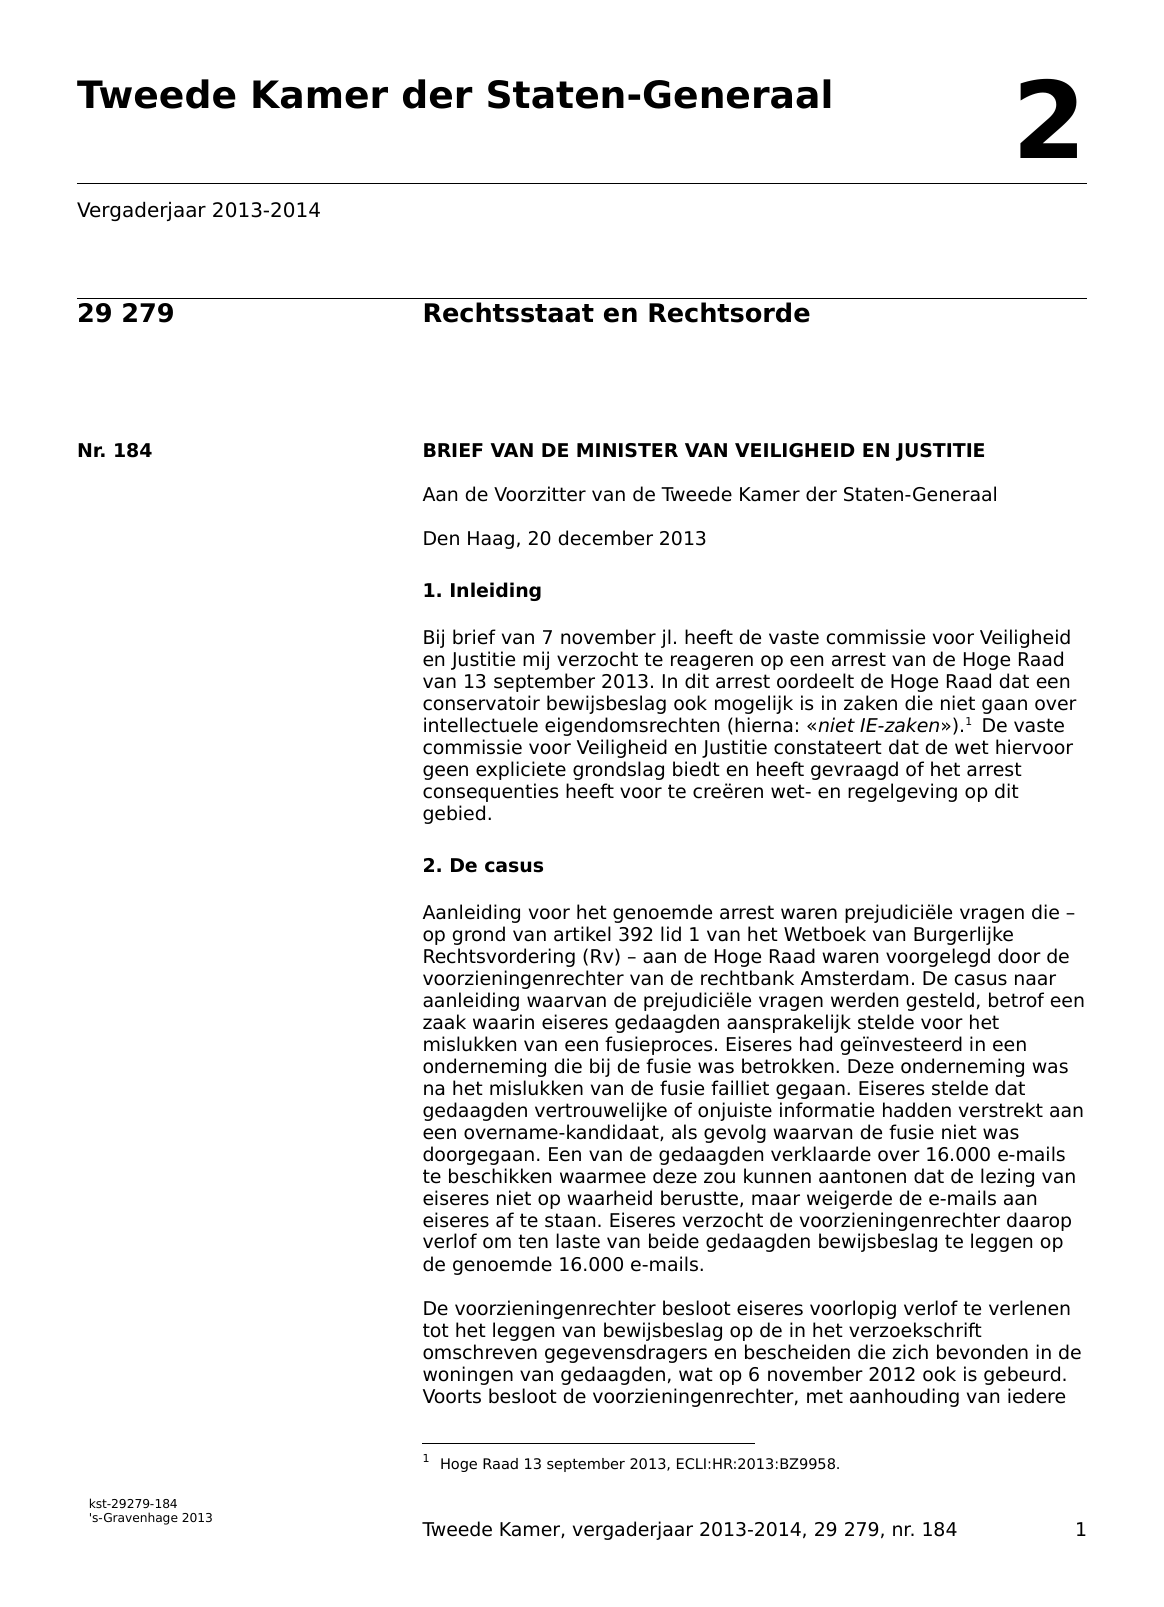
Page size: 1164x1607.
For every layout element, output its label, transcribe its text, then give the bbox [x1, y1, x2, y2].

subtitle Nr. 184 BRIEF VAN DE MINISTER VAN VEILIGHEID EN JUSTITIE [77, 440, 1087, 462]
text Den Haag, 20 december 2013 [422, 528, 1087, 550]
subtitle 2. De casus [422, 855, 1087, 877]
text De voorzieningenrechter besloot eiseres voorlopig verlof te verlenen tot het leggen van bewijsbeslag op de in het verzoekschrift omschreven gegevensdragers en bescheiden die zich bevonden in de woningen van gedaagden, wat op 6 november 2012 ook is gebeurd. Voorts besloot de voorzieningenrechter, met aanhouding van iedere [422, 1298, 1087, 1407]
table_header Tweede Kamer der Staten-Generaal [77, 59, 886, 183]
subtitle 29 279 Rechtsstaat en Rechtsorde [77, 299, 1087, 329]
table_header 2 [886, 59, 1087, 183]
text Aanleiding voor het genoemde arrest waren prejudiciële vragen die – op grond van artikel 392 lid 1 van het Wetboek van Burgerlijke Rechtsvordering (Rv) – aan de Hoge Raad waren voorgelegd door de voorzieningenrechter van de rechtbank Amsterdam. De casus naar aanleiding waarvan de prejudiciële vragen werden gesteld, betrof een zaak waarin eiseres gedaagden aansprakelijk stelde voor het mislukken van een fusieproces. Eiseres had geïnvesteerd in een onderneming die bij de fusie was betrokken. Deze onderneming was na het mislukken van de fusie failliet gegaan. Eiseres stelde dat gedaagden vertrouwelijke of onjuiste informatie hadden verstrekt aan een overname-kandidaat, als gevolg waarvan de fusie niet was doorgegaan. Een van de gedaagden verklaarde over 16.000 e-mails te beschikken waarmee deze zou kunnen aantonen dat de lezing van eiseres niet op waarheid berustte, maar weigerde de e-mails aan eiseres af te staan. Eiseres verzocht de voorzieningenrechter daarop verlof om ten laste van beide gedaagden bewijsbeslag te leggen op de genoemde 16.000 e-mails. [422, 902, 1087, 1275]
text Aan de Voorzitter van de Tweede Kamer der Staten-Generaal [422, 484, 1087, 506]
text Bij brief van 7 november jl. heeft de vaste commissie voor Veiligheid en Justitie mij verzocht te reageren op een arrest van de Hoge Raad van 13 september 2013. In dit arrest oordeelt de Hoge Raad dat een conservatoir bewijsbeslag ook mogelijk is in zaken die niet gaan over intellectuele eigendomsrechten (hierna: «niet IE-zaken»). De vaste commissie voor Veiligheid en Justitie constateert dat de wet hiervoor geen expliciete grondslag biedt en heeft gevraagd of het arrest consequenties heeft voor te creëren wet- en regelgeving op dit gebied. [422, 627, 1087, 825]
subtitle 1. Inleiding [422, 580, 1087, 602]
text 's-Gravenhage 2013 [88, 1511, 323, 1525]
table_cell Vergaderjaar 2013-2014 [77, 184, 1087, 298]
text Hoge Raad 13 september 2013, ECLI:HR:2013:BZ9958. [422, 1452, 1087, 1474]
text kst-29279-184 [88, 1497, 323, 1511]
